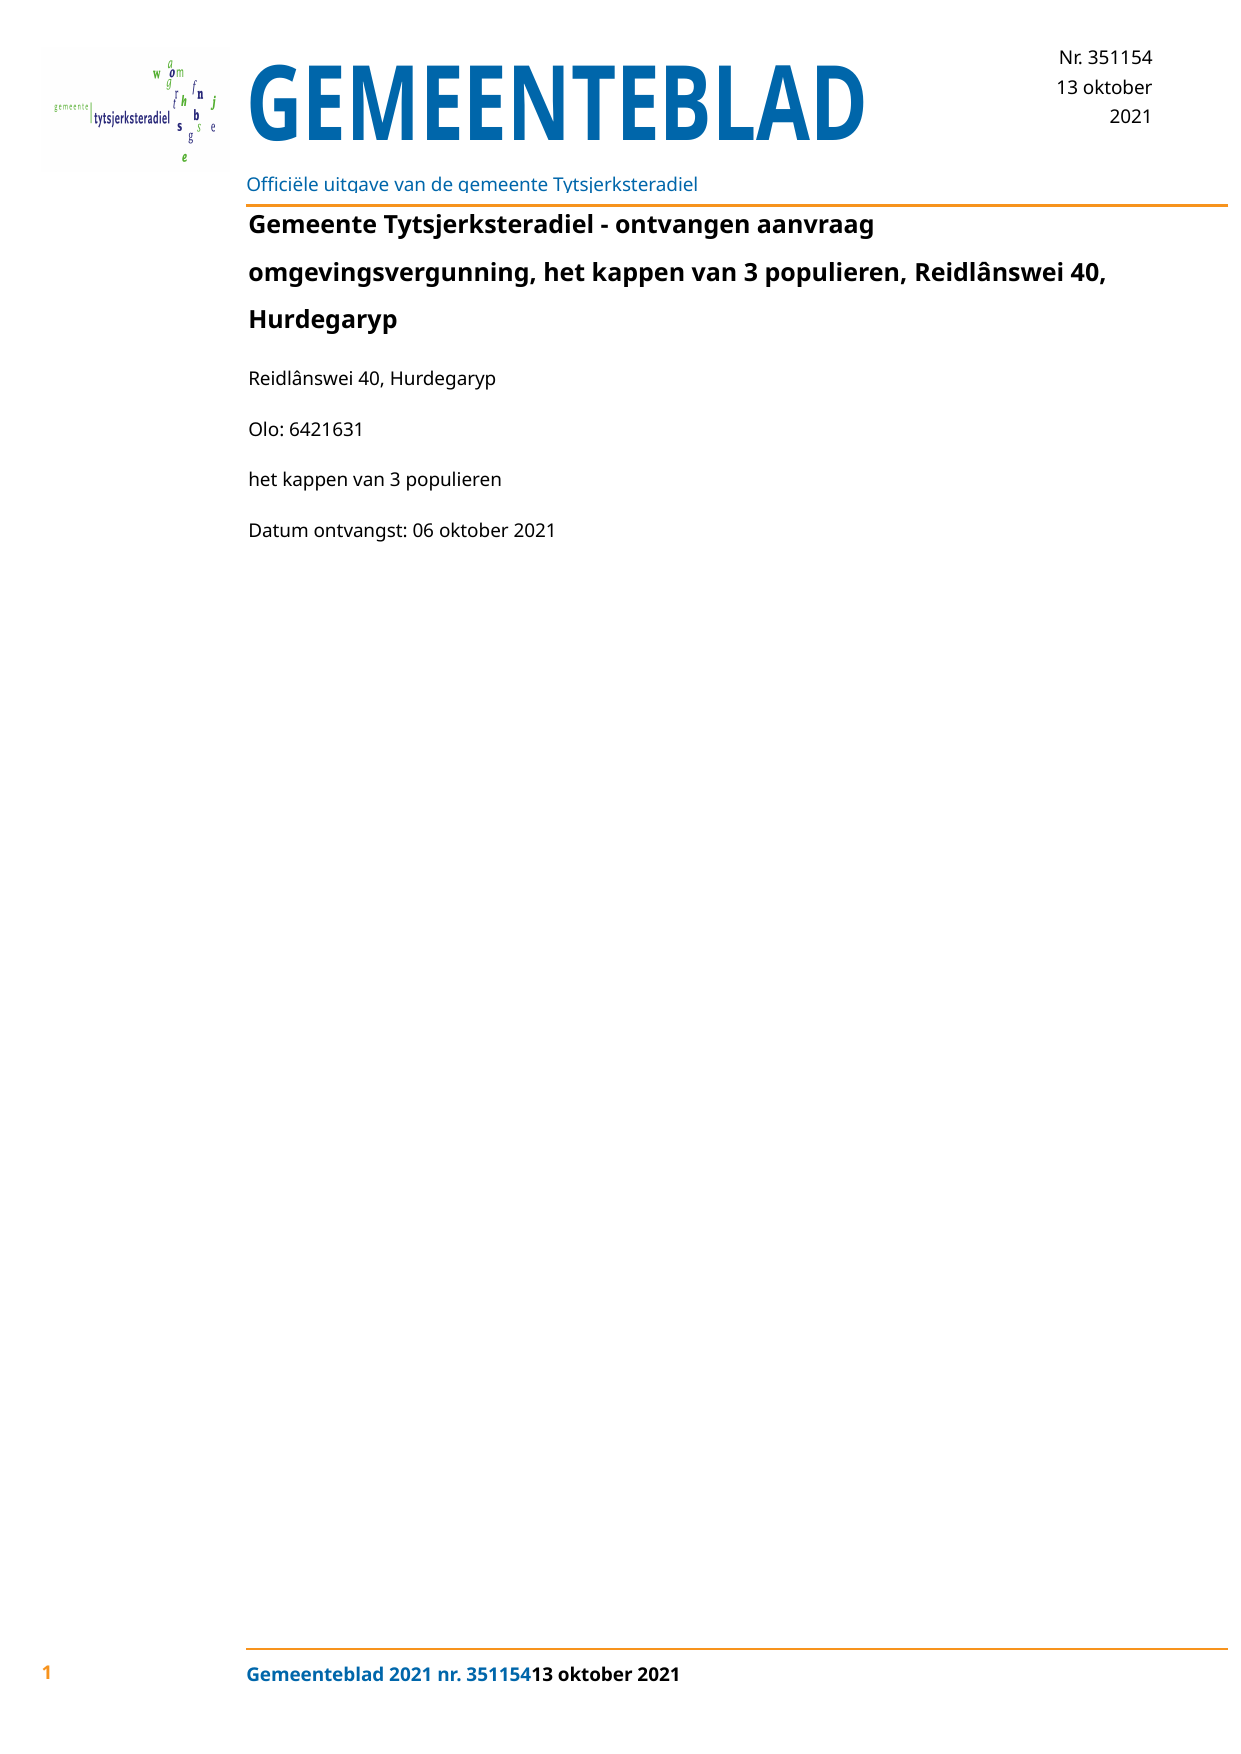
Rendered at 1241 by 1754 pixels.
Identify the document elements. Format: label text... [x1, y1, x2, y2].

text het kappen van 3 populieren [248, 466, 1152, 492]
text Reidlânswei 40, Hurdegaryp [248, 366, 1152, 391]
text Gemeente Tytsjerksteradiel - ontvangen aanvraag omgevingsvergunning, het kappen van 3 populieren, Reidlânswei 40, Hurdegaryp [248, 207, 1152, 336]
text Olo: 6421631 [248, 416, 1152, 442]
text Datum ontvangst: 06 oktober 2021 [248, 517, 1152, 542]
picture [41, 47, 231, 172]
